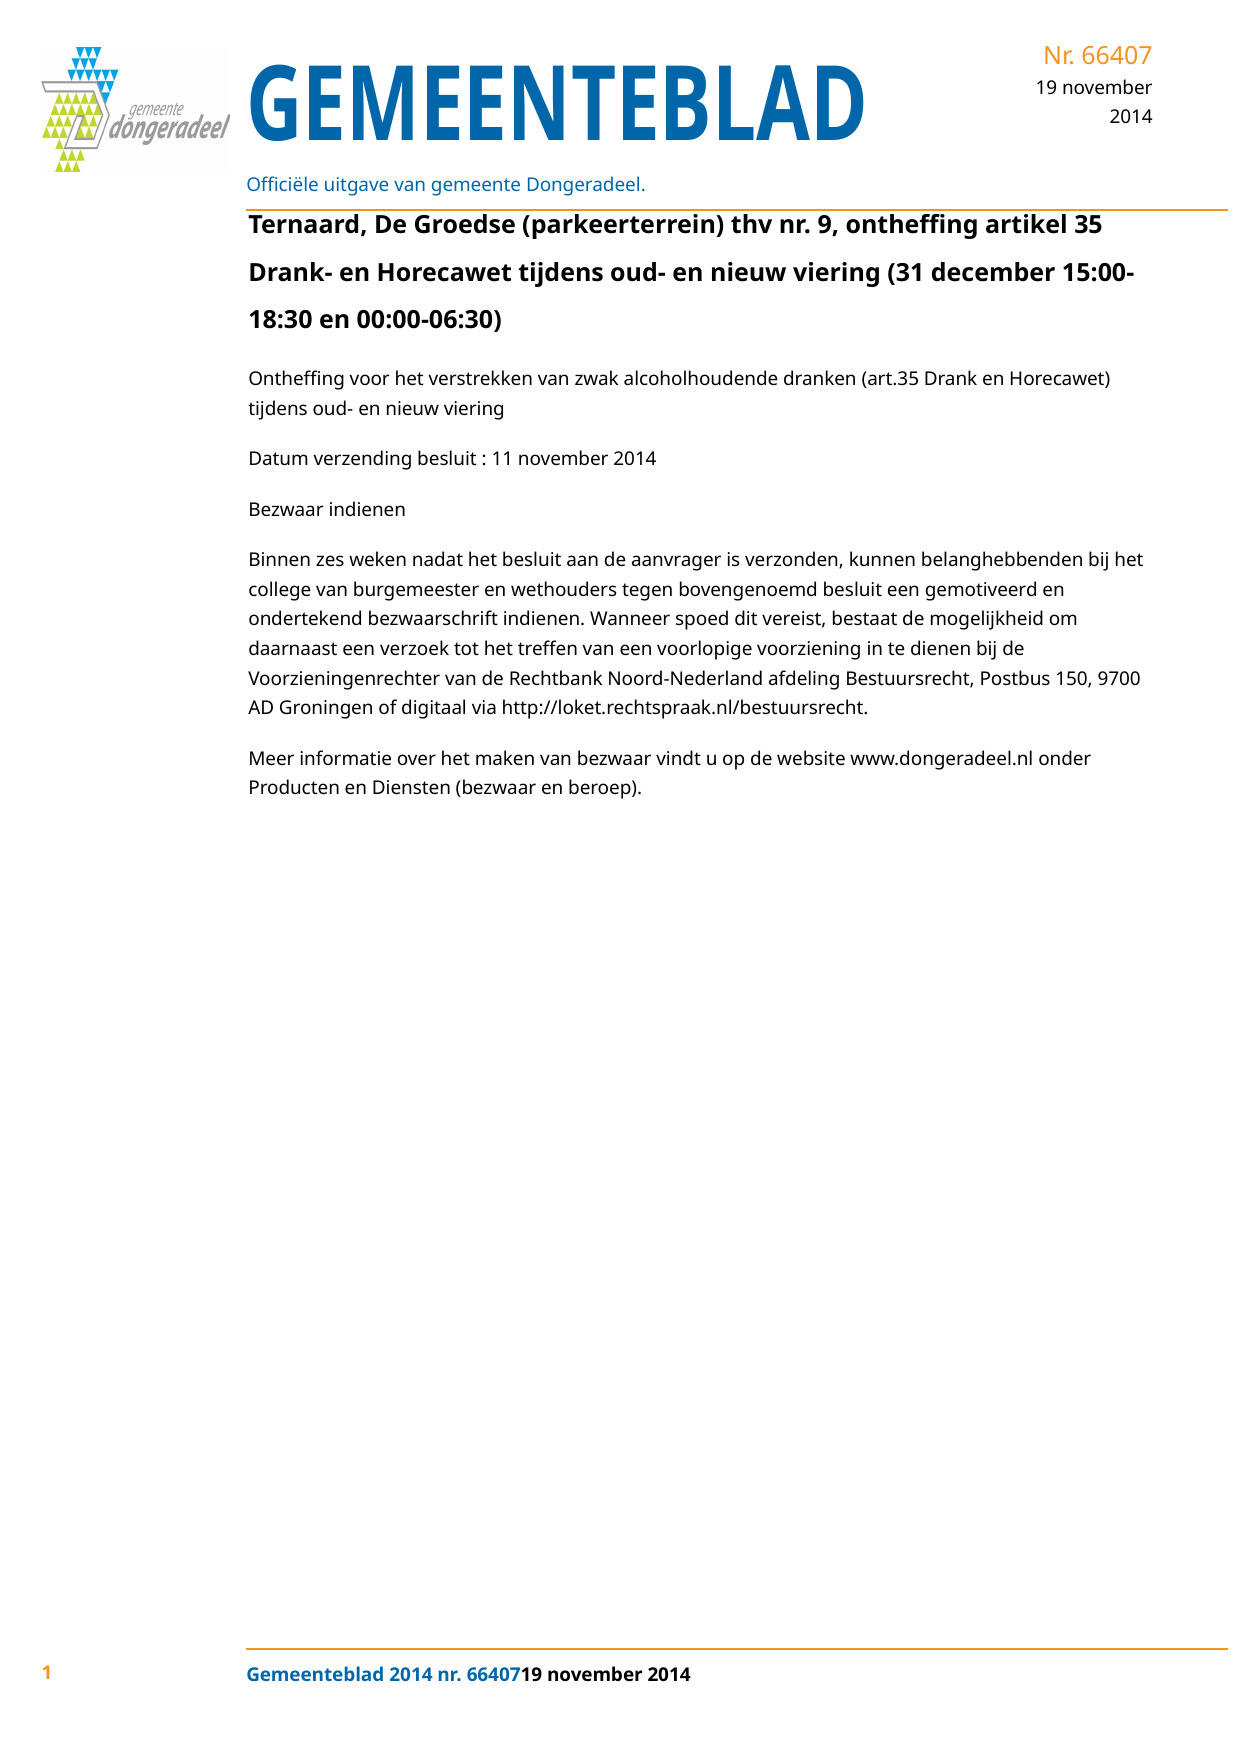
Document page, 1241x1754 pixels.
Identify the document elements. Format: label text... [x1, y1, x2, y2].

text Datum verzending besluit : 11 november 2014 [248, 446, 1152, 471]
text Meer informatie over het maken van bezwaar vindt u op de website www.dongeradeel.nl onder Producten en Diensten (bezwaar en beroep). [248, 745, 1152, 800]
text Ternaard, De Groedse (parkeerterrein) thv nr. 9, ontheffing artikel 35 Drank- en Horecawet tijdens oud- en nieuw viering (31 december 15:00-18:30 en 00:00-06:30) [248, 211, 1152, 336]
picture [41, 47, 231, 172]
text Binnen zes weken nadat het besluit aan de aanvrager is verzonden, kunnen belanghebbenden bij het college van burgemeester en wethouders tegen bovengenoemd besluit een gemotiveerd en ondertekend bezwaarschrift indienen. Wanneer spoed dit vereist, bestaat de mogelijkheid om daarnaast een verzoek tot het treffen van een voorlopige voorziening in te dienen bij de Voorzieningenrechter van de Rechtbank Noord-Nederland afdeling Bestuursrecht, Postbus 150, 9700 AD Groningen of digitaal via http://loket.rechtspraak.nl/bestuursrecht. [248, 546, 1152, 720]
picture [107, 73, 113, 80]
picture [99, 72, 104, 80]
text Ontheffing voor het verstrekken van zwak alcoholhoudende dranken (art.35 Drank en Horecawet) tijdens oud- en nieuw viering [248, 366, 1152, 421]
text Bezwaar indienen [248, 496, 1152, 522]
